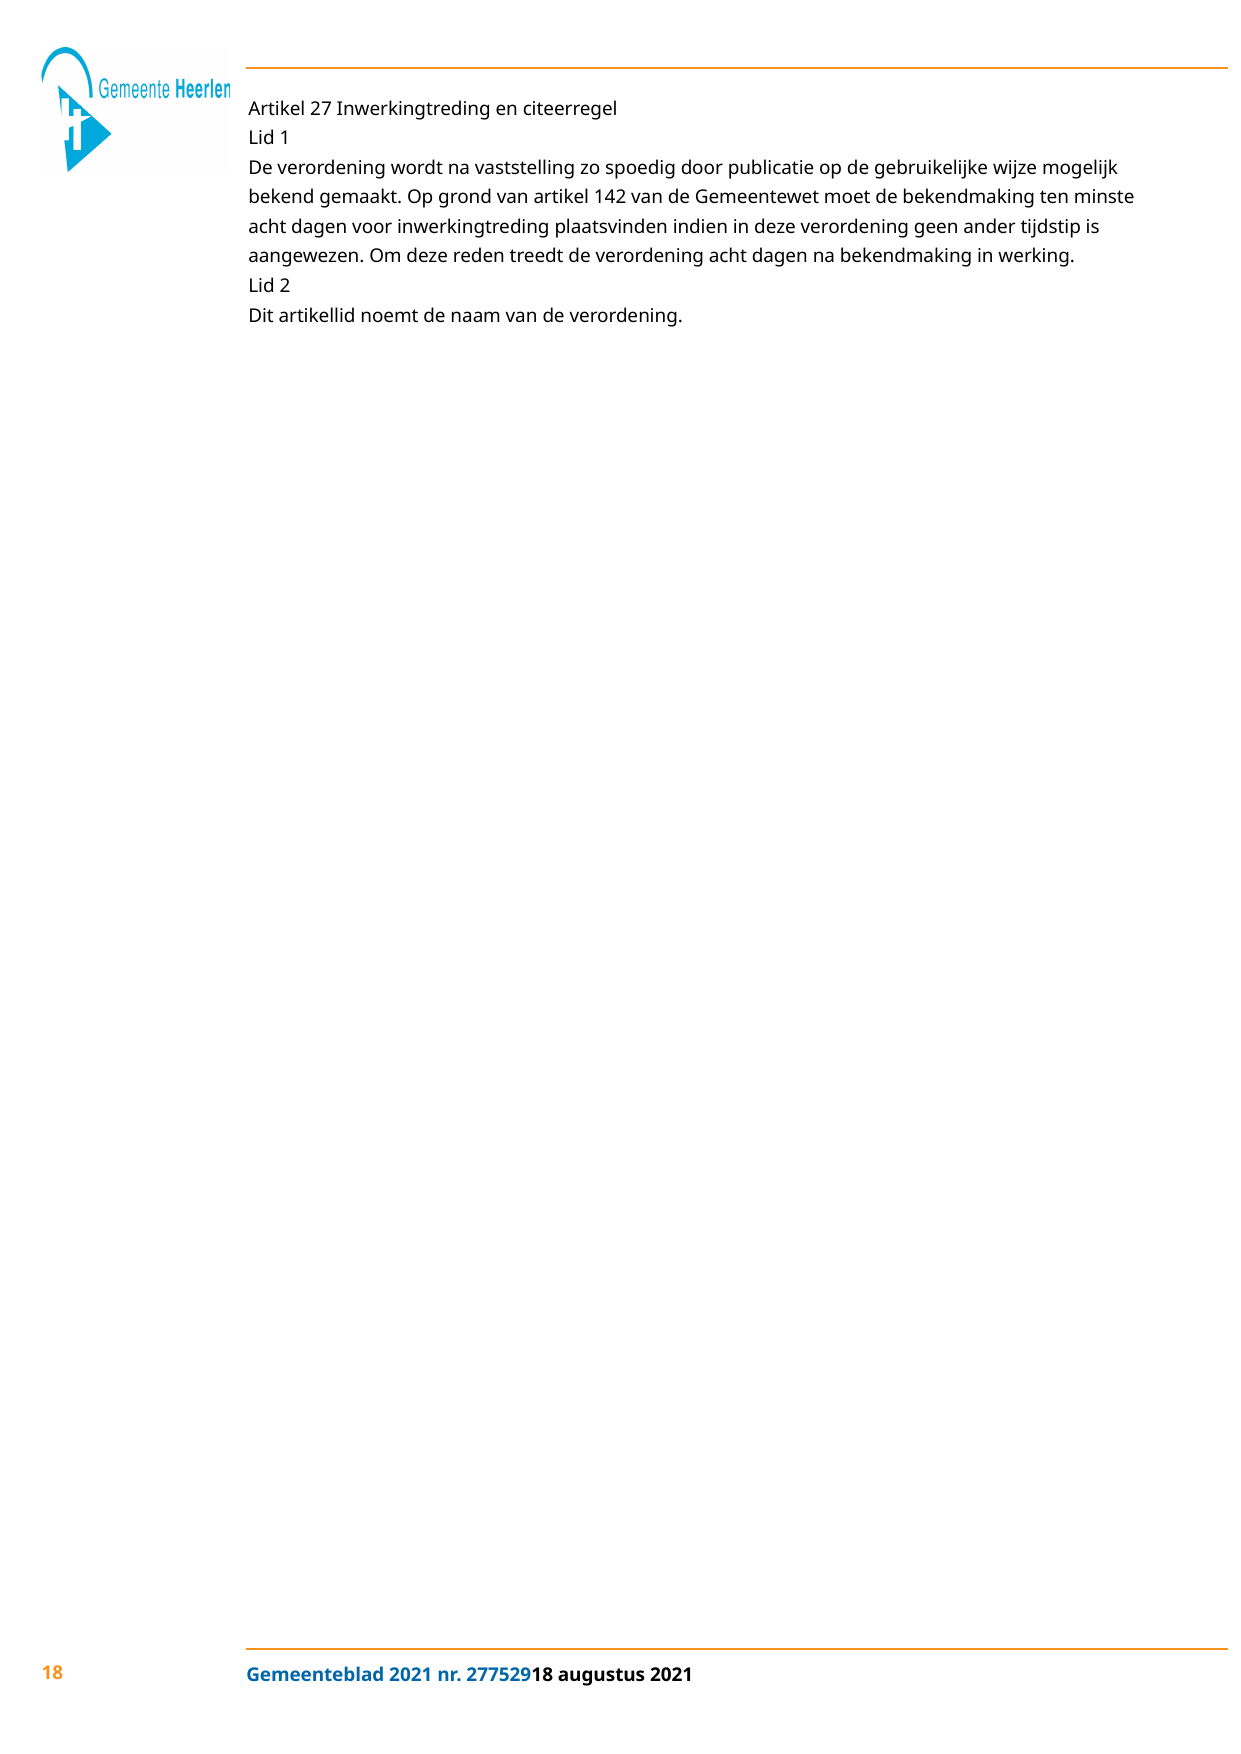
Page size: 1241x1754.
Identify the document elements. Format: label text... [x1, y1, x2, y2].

picture [41, 47, 59, 70]
text Artikel 27 Inwerkingtreding en citeerregel [248, 95, 1152, 121]
text De verordening wordt na vaststelling zo spoedig door publicatie op de gebruikelijke wijze mogelijk bekend gemaakt. Op grond van artikel 142 van de Gemeentewet moet de bekendmaking ten minste acht dagen voor inwerkingtreding plaatsvinden indien in deze verordening geen ander tijdstip is aangewezen. Om deze reden treedt de verordening acht dagen na bekendmaking in werking. [248, 154, 1152, 268]
text Dit artikellid noemt de naam van de verordening. [248, 302, 1152, 328]
picture [41, 47, 231, 172]
text Lid 1 [248, 124, 1152, 150]
text Lid 2 [248, 272, 1152, 298]
